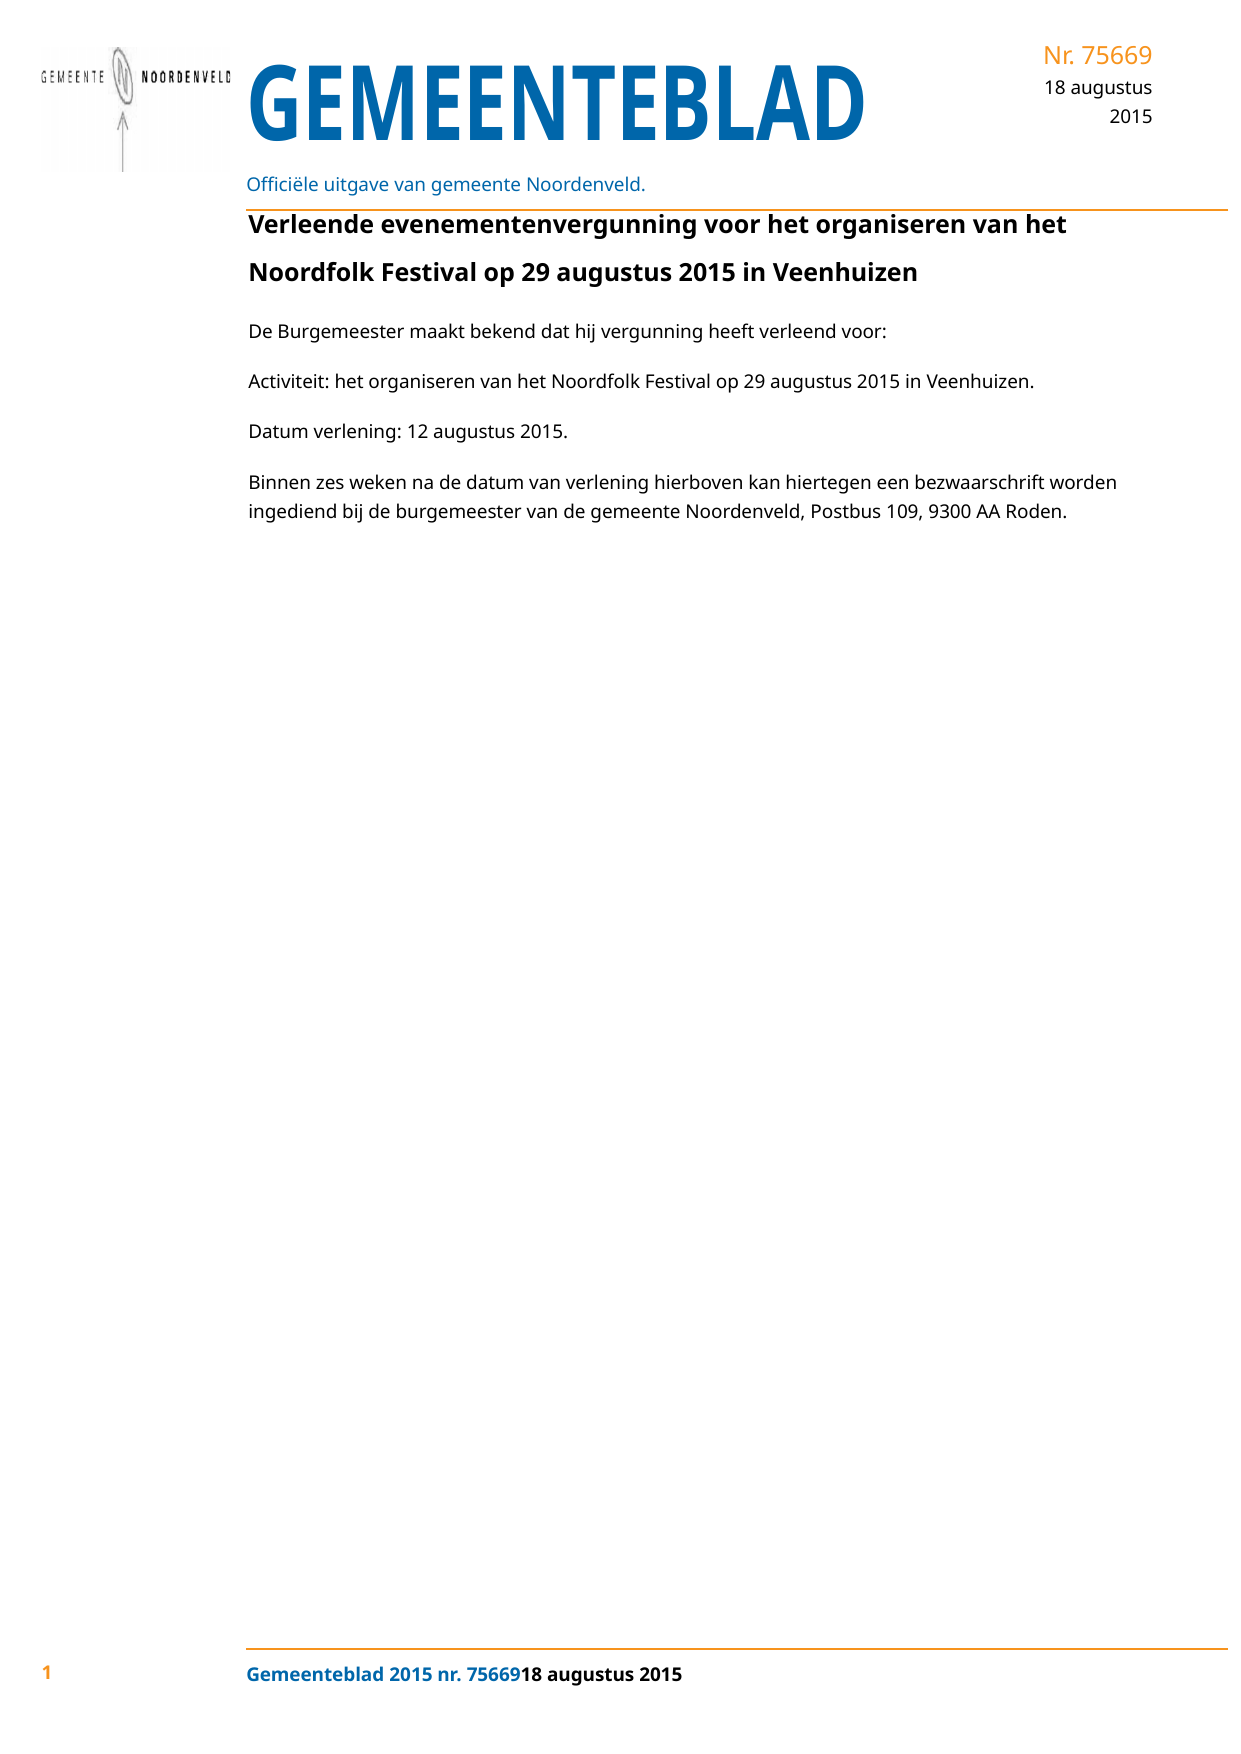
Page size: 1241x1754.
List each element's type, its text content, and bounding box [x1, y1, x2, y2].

text De Burgemeester maakt bekend dat hij vergunning heeft verleend voor: [248, 318, 1152, 344]
text Verleende evenementenvergunning voor het organiseren van het Noordfolk Festival op 29 augustus 2015 in Veenhuizen [248, 211, 1152, 288]
picture [41, 47, 231, 172]
text Binnen zes weken na de datum van verlening hierboven kan hiertegen een bezwaarschrift worden ingediend bij de burgemeester van de gemeente Noordenveld, Postbus 109, 9300 AA Roden. [248, 469, 1152, 524]
text Activiteit: het organiseren van het Noordfolk Festival op 29 augustus 2015 in Veenhuizen. [248, 368, 1152, 394]
text Datum verlening: 12 augustus 2015. [248, 419, 1152, 444]
